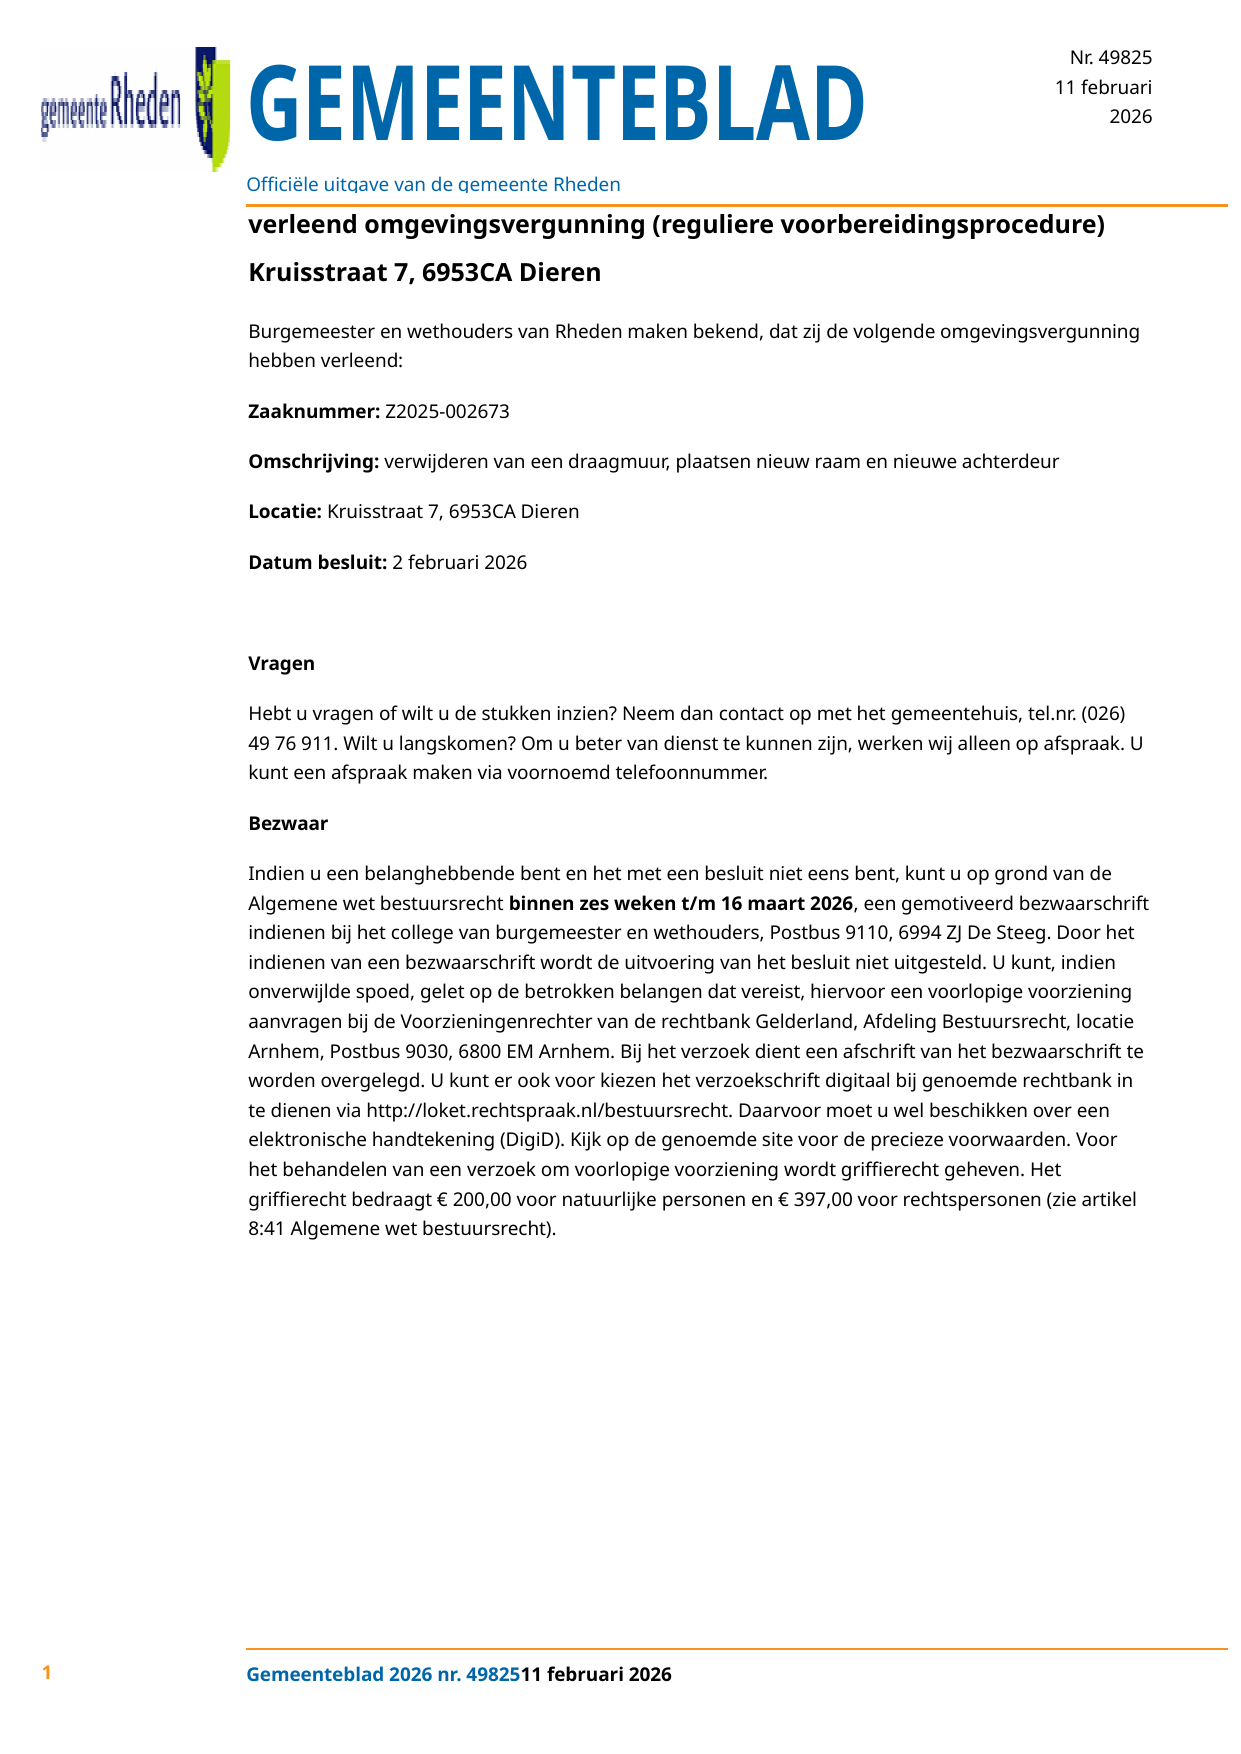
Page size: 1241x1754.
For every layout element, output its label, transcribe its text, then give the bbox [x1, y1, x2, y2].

text Datum besluit: 2 februari 2026 [248, 549, 1152, 575]
text Vragen [248, 650, 1152, 676]
text Hebt u vragen of wilt u de stukken inzien? Neem dan contact op met het gemeentehuis, tel.nr. (026) 49 76 911. Wilt u langskomen? Om u beter van dienst te kunnen zijn, werken wij alleen op afspraak. U kunt een afspraak maken via voornoemd telefoonnummer. [248, 700, 1152, 785]
text Omschrijving: verwijderen van een draagmuur, plaatsen nieuw raam en nieuwe achterdeur [248, 448, 1152, 474]
text Burgemeester en wethouders van Rheden maken bekend, dat zij de volgende omgevingsvergunning hebben verleend: [248, 318, 1152, 373]
text Locatie: Kruisstraat 7, 6953CA Dieren [248, 499, 1152, 524]
text Zaaknummer: Z2025-002673 [248, 398, 1152, 424]
text verleend omgevingsvergunning (reguliere voorbereidingsprocedure) Kruisstraat 7, 6953CA Dieren [248, 207, 1152, 288]
picture [41, 47, 231, 172]
text Indien u een belanghebbende bent en het met een besluit niet eens bent, kunt u op grond van de Algemene wet bestuursrecht binnen zes weken t/m 16 maart 2026, een gemotiveerd bezwaarschrift indienen bij het college van burgemeester en wethouders, Postbus 9110, 6994 ZJ De Steeg. Door het indienen van een bezwaarschrift wordt de uitvoering van het besluit niet uitgesteld. U kunt, indien onverwijlde spoed, gelet op de betrokken belangen dat vereist, hiervoor een voorlopige voorziening aanvragen bij de Voorzieningenrechter van de rechtbank Gelderland, Afdeling Bestuursrecht, locatie Arnhem, Postbus 9030, 6800 EM Arnhem. Bij het verzoek dient een afschrift van het bezwaarschrift te worden overgelegd. U kunt er ook voor kiezen het verzoekschrift digitaal bij genoemde rechtbank in te dienen via http://loket.rechtspraak.nl/bestuursrecht. Daarvoor moet u wel beschikken over een elektronische handtekening (DigiD). Kijk op de genoemde site voor de precieze voorwaarden. Voor het behandelen van een verzoek om voorlopige voorziening wordt griffierecht geheven. Het griffierecht bedraagt € 200,00 voor natuurlijke personen en € 397,00 voor rechtspersonen (zie artikel 8:41 Algemene wet bestuursrecht). [248, 860, 1152, 1241]
text Bezwaar [248, 810, 1152, 836]
